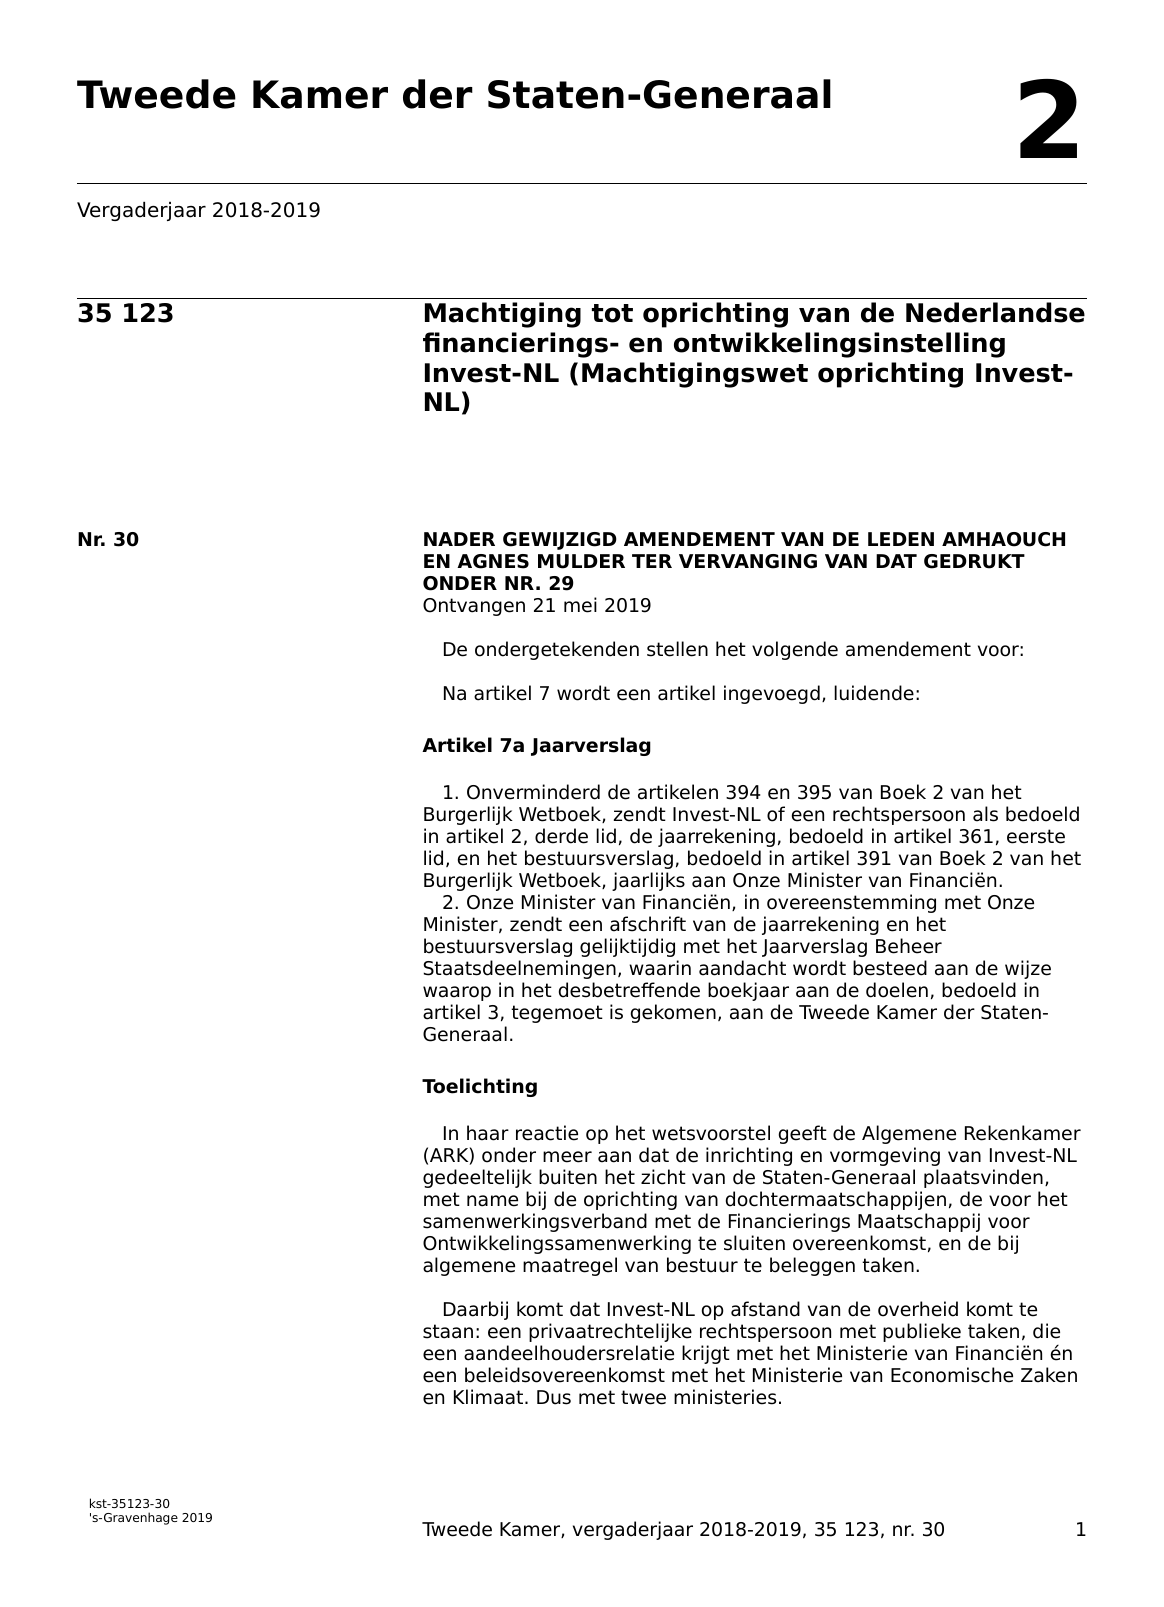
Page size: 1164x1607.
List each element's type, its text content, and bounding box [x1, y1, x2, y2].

table_header Tweede Kamer der Staten-Generaal [77, 59, 886, 183]
text Na artikel 7 wordt een artikel ingevoegd, luidende: [422, 683, 1087, 705]
subtitle Artikel 7a Jaarverslag [422, 735, 1087, 757]
subtitle Toelichting [422, 1076, 1087, 1098]
text Daarbij komt dat Invest-NL op afstand van de overheid komt te staan: een privaatrechtelijke rechtspersoon met publieke taken, die een aandeelhoudersrelatie krijgt met het Ministerie van Financiën én een beleidsovereenkomst met het Ministerie van Economische Zaken en Klimaat. Dus met twee ministeries. [422, 1299, 1087, 1409]
text Ontvangen 21 mei 2019 [422, 595, 1087, 617]
table_cell Vergaderjaar 2018-2019 [77, 184, 1087, 298]
text 's-Gravenhage 2019 [88, 1511, 323, 1525]
subtitle Nr. 30 NADER GEWIJZIGD AMENDEMENT VAN DE LEDEN AMHAOUCH EN AGNES MULDER TER VERVANGING VAN DAT GEDRUKT ONDER NR. 29 [77, 529, 1087, 595]
text De ondergetekenden stellen het volgende amendement voor: [422, 639, 1087, 661]
subtitle 35 123 Machtiging tot oprichting van de Nederlandse financierings- en ontwikkelingsinstelling Invest-NL (Machtigingswet oprichting Invest-NL) [77, 299, 1087, 418]
text In haar reactie op het wetsvoorstel geeft de Algemene Rekenkamer (ARK) onder meer aan dat de inrichting en vormgeving van Invest-NL gedeeltelijk buiten het zicht van de Staten-Generaal plaatsvinden, met name bij de oprichting van dochtermaatschappijen, de voor het samenwerkingsverband met de Financierings Maatschappij voor Ontwikkelingssamenwerking te sluiten overeenkomst, en de bij algemene maatregel van bestuur te beleggen taken. [422, 1123, 1087, 1277]
text 1. Onverminderd de artikelen 394 en 395 van Boek 2 van het Burgerlijk Wetboek, zendt Invest-NL of een rechtspersoon als bedoeld in artikel 2, derde lid, de jaarrekening, bedoeld in artikel 361, eerste lid, en het bestuursverslag, bedoeld in artikel 391 van Boek 2 van het Burgerlijk Wetboek, jaarlijks aan Onze Minister van Financiën. [422, 782, 1087, 892]
text kst-35123-30 [88, 1497, 323, 1511]
text 2. Onze Minister van Financiën, in overeenstemming met Onze Minister, zendt een afschrift van de jaarrekening en het bestuursverslag gelijktijdig met het Jaarverslag Beheer Staatsdeelnemingen, waarin aandacht wordt besteed aan de wijze waarop in het desbetreffende boekjaar aan de doelen, bedoeld in artikel 3, tegemoet is gekomen, aan de Tweede Kamer der Staten-Generaal. [422, 892, 1087, 1046]
table_header 2 [886, 59, 1087, 183]
